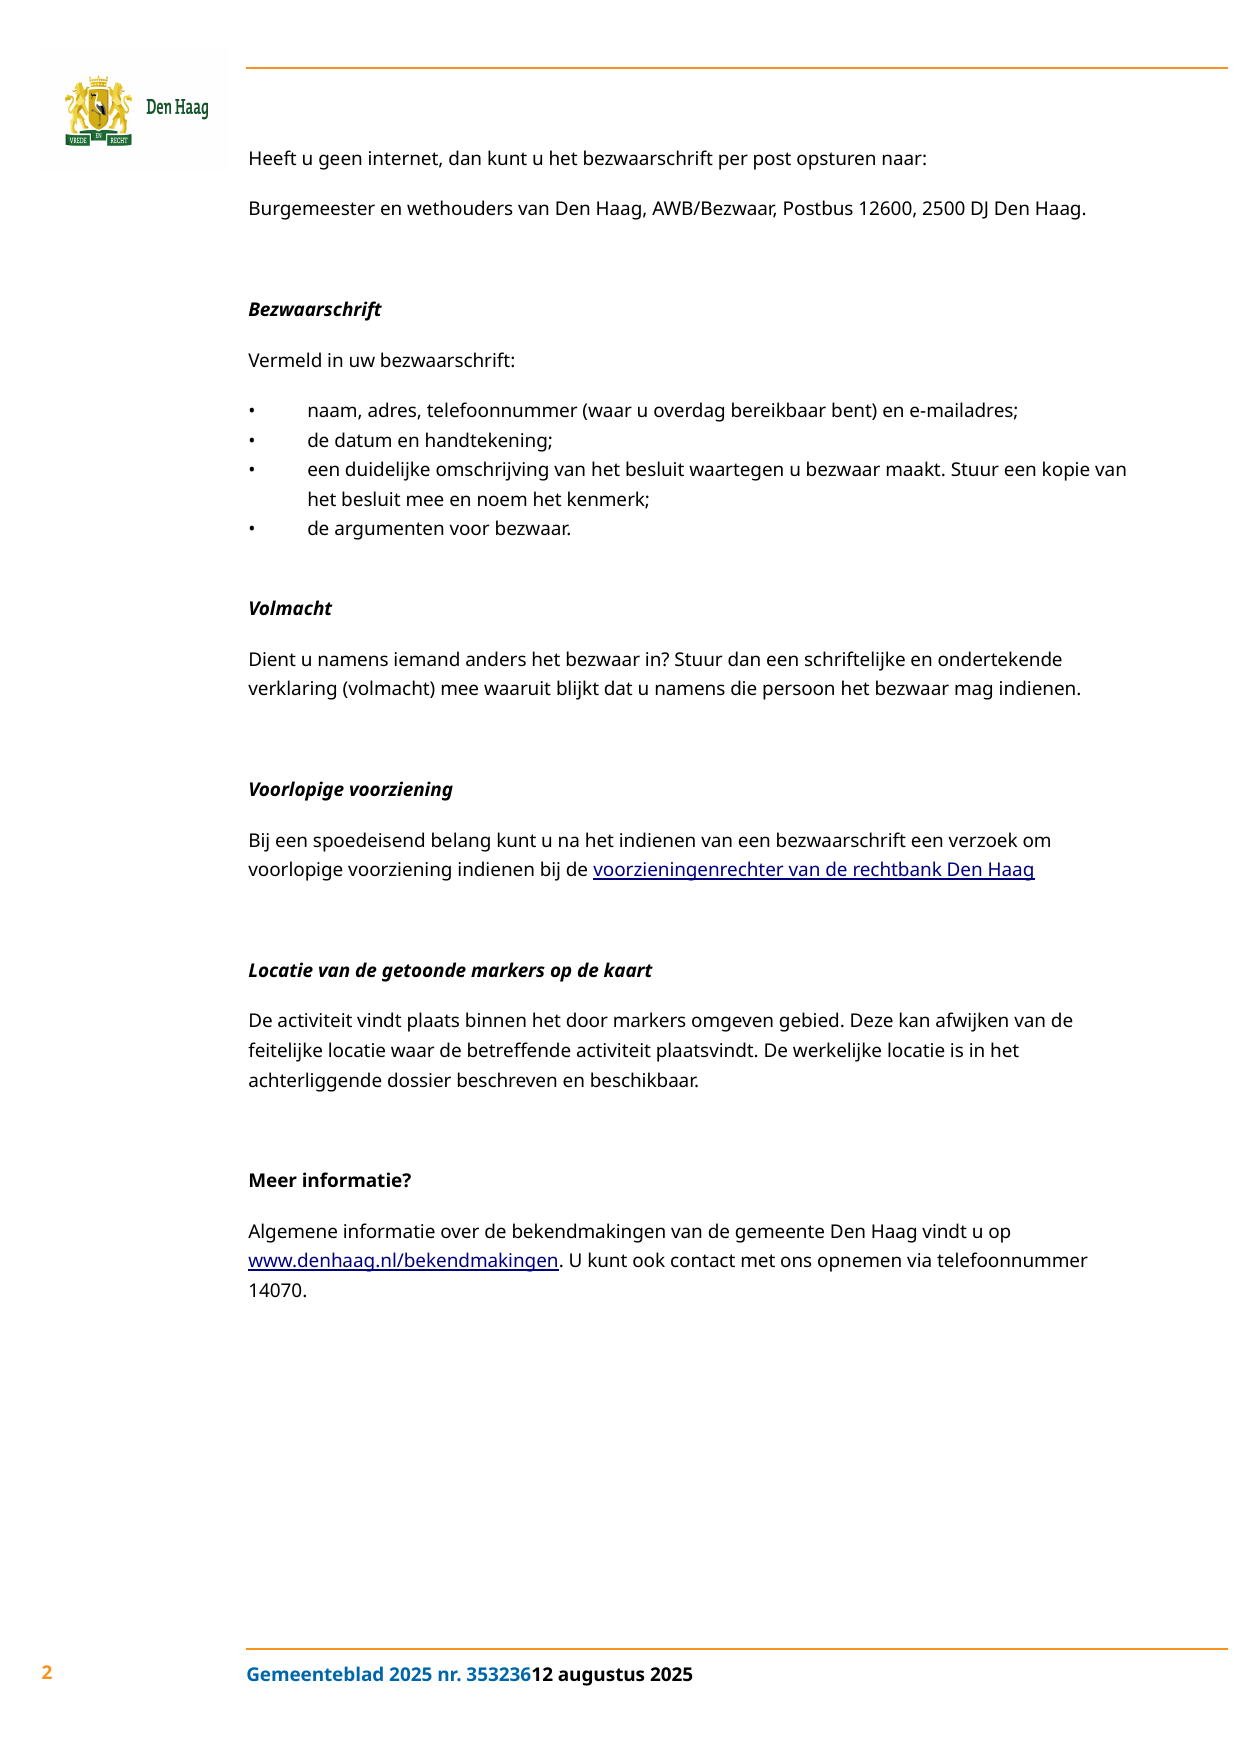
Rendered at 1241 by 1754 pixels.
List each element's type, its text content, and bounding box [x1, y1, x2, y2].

list de datum en handtekening; [248, 427, 1152, 453]
list naam, adres, telefoonnummer (waar u overdag bereikbaar bent) en e-mailadres; [248, 397, 1152, 423]
text Vermeld in uw bezwaarschrift: [248, 347, 1152, 373]
text Bij een spoedeisend belang kunt u na het indienen van een bezwaarschrift een verzoek om voorlopige voorziening indienen bij de voorzieningenrechter van de rechtbank Den Haag [248, 827, 1152, 882]
list een duidelijke omschrijving van het besluit waartegen u bezwaar maakt. Stuur een kopie van het besluit mee en noem het kenmerk; [248, 456, 1152, 512]
list de argumenten voor bezwaar. [248, 516, 1152, 541]
text De activiteit vindt plaats binnen het door markers omgeven gebied. Deze kan afwijken van de feitelijke locatie waar de betreffende activiteit plaatsvindt. De werkelijke locatie is in het achterliggende dossier beschreven en beschikbaar. [248, 1008, 1152, 1093]
text Meer informatie? [248, 1168, 1152, 1193]
text Dient u namens iemand anders het bezwaar in? Stuur dan een schriftelijke en ondertekende verklaring (volmacht) mee waaruit blijkt dat u namens die persoon het bezwaar mag indienen. [248, 646, 1152, 701]
text Bezwaarschrift [248, 296, 1152, 322]
text Burgemeester en wethouders van Den Haag, AWB/Bezwaar, Postbus 12600, 2500 DJ Den Haag. [248, 196, 1152, 221]
picture [41, 47, 231, 172]
text Voorlopige voorziening [248, 776, 1152, 802]
text Algemene informatie over de bekendmakingen van de gemeente Den Haag vindt u op www.denhaag.nl/bekendmakingen. U kunt ook contact met ons opnemen via telefoonnummer 14070. [248, 1218, 1152, 1303]
text Volmacht [248, 596, 1152, 621]
text Heeft u geen internet, dan kunt u het bezwaarschrift per post opsturen naar: [248, 145, 1152, 171]
text Locatie van de getoonde markers op de kaart [248, 957, 1152, 983]
